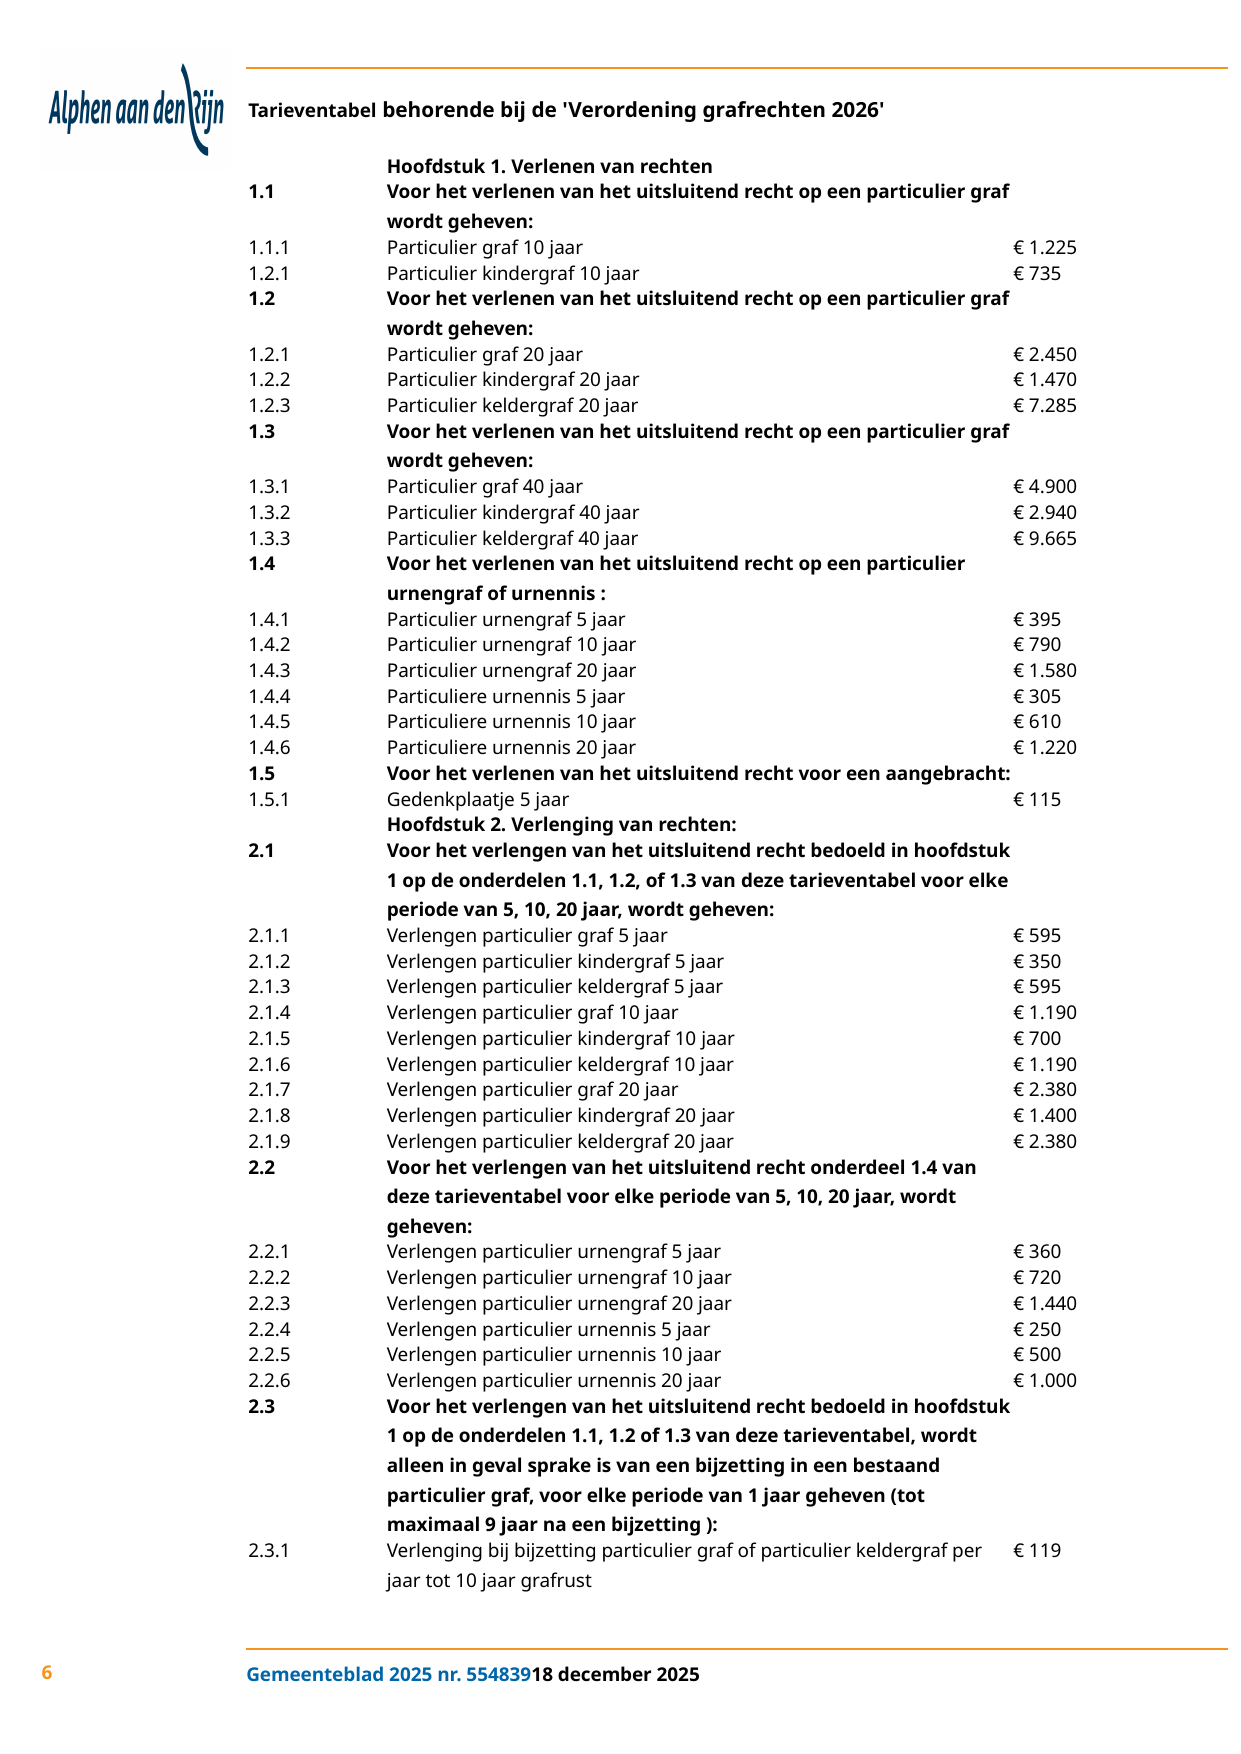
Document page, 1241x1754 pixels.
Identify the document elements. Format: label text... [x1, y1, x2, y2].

table_cell € 2.940 [1013, 499, 1152, 525]
table_cell € 735 [1013, 260, 1152, 286]
table_cell Verlengen particulier kindergraf 20 jaar [387, 1103, 1013, 1128]
table_cell 1.1.1 [248, 234, 387, 260]
table_cell € 119 [1013, 1537, 1152, 1592]
table_cell Verlengen particulier urnengraf 20 jaar [387, 1290, 1013, 1316]
table_cell 2.1.5 [248, 1025, 387, 1051]
table_cell Voor het verlengen van het uitsluitend recht bedoeld in hoofdstuk 1 op de onderdelen 1.1, 1.2 of 1.3 van deze tarieventabel, wordt alleen in geval sprake is van een bijzetting in een bestaand particulier graf, voor elke periode van 1 jaar geheven (tot maximaal 9 jaar na een bijzetting ): [387, 1393, 1013, 1537]
table_cell € 595 [1013, 974, 1152, 999]
table_cell 1.3.3 [248, 525, 387, 551]
table_cell 1.4.3 [248, 657, 387, 683]
table_cell Verlenging bij bijzetting particulier graf of particulier keldergraf per jaar tot 10 jaar grafrust [387, 1537, 1013, 1592]
table_cell € 360 [1013, 1239, 1152, 1264]
table_cell Verlengen particulier keldergraf 20 jaar [387, 1128, 1013, 1154]
table_cell Particuliere urnennis 10 jaar [387, 709, 1013, 734]
table_header [1013, 153, 1152, 179]
table_cell Particulier keldergraf 40 jaar [387, 525, 1013, 551]
table_cell 2.1.2 [248, 948, 387, 974]
table_cell Verlengen particulier kindergraf 5 jaar [387, 948, 1013, 974]
table_cell [1013, 286, 1152, 341]
table_cell 2.2 [248, 1154, 387, 1239]
table_cell Verlengen particulier kindergraf 10 jaar [387, 1025, 1013, 1051]
table_cell 1.1 [248, 179, 387, 234]
table_cell 1.4 [248, 551, 387, 606]
table_cell 2.1.7 [248, 1077, 387, 1102]
table_cell Voor het verlenen van het uitsluitend recht op een particulier graf wordt geheven: [387, 418, 1013, 473]
table_cell 1.3 [248, 418, 387, 473]
table_cell 2.1.3 [248, 974, 387, 999]
table_cell 1.4.6 [248, 735, 387, 760]
table_cell 2.3 [248, 1393, 387, 1537]
table_cell Particulier kindergraf 10 jaar [387, 260, 1013, 286]
table_cell 1.3.1 [248, 473, 387, 499]
table_cell € 2.380 [1013, 1128, 1152, 1154]
table_cell Verlengen particulier urnennis 20 jaar [387, 1368, 1013, 1393]
table_cell € 2.450 [1013, 341, 1152, 367]
table_cell [1013, 551, 1152, 606]
table_cell 2.2.6 [248, 1368, 387, 1393]
table_cell € 595 [1013, 922, 1152, 948]
table_cell € 1.225 [1013, 234, 1152, 260]
table_cell 2.1.8 [248, 1103, 387, 1128]
table_cell Voor het verlenen van het uitsluitend recht voor een aangebracht: [387, 760, 1013, 786]
table_cell Voor het verlenen van het uitsluitend recht op een particulier urnengraf of urnennis : [387, 551, 1013, 606]
table_cell Gedenkplaatje 5 jaar [387, 786, 1013, 812]
table_cell € 2.380 [1013, 1077, 1152, 1102]
table_cell Particulier graf 40 jaar [387, 473, 1013, 499]
table_cell Particulier urnengraf 10 jaar [387, 632, 1013, 657]
table_cell Verlengen particulier keldergraf 5 jaar [387, 974, 1013, 999]
table_cell 1.5 [248, 760, 387, 786]
table_cell € 7.285 [1013, 392, 1152, 418]
table_cell Particulier keldergraf 20 jaar [387, 392, 1013, 418]
table_cell 1.2.1 [248, 341, 387, 367]
table_cell € 1.190 [1013, 1051, 1152, 1077]
table_cell Particulier graf 10 jaar [387, 234, 1013, 260]
table_cell [1013, 418, 1152, 473]
table_cell Verlengen particulier graf 10 jaar [387, 1000, 1013, 1025]
table_cell Voor het verlengen van het uitsluitend recht bedoeld in hoofdstuk 1 op de onderdelen 1.1, 1.2, of 1.3 van deze tarieventabel voor elke periode van 5, 10, 20 jaar, wordt geheven: [387, 838, 1013, 922]
table_cell Voor het verlenen van het uitsluitend recht op een particulier graf wordt geheven: [387, 286, 1013, 341]
table_cell 2.3.1 [248, 1537, 387, 1592]
table_header [248, 153, 387, 179]
table_cell Verlengen particulier urnennis 5 jaar [387, 1316, 1013, 1342]
table_cell € 1.220 [1013, 735, 1152, 760]
table_cell Hoofdstuk 2. Verlenging van rechten: [387, 812, 1013, 837]
picture [41, 47, 231, 172]
table_cell [1013, 812, 1152, 837]
table_cell € 610 [1013, 709, 1152, 734]
table_cell 2.2.1 [248, 1239, 387, 1264]
table_cell Verlengen particulier urnengraf 5 jaar [387, 1239, 1013, 1264]
table_cell Particulier urnengraf 5 jaar [387, 606, 1013, 632]
table_cell Particuliere urnennis 20 jaar [387, 735, 1013, 760]
table_cell Verlengen particulier keldergraf 10 jaar [387, 1051, 1013, 1077]
table_cell 1.3.2 [248, 499, 387, 525]
table_cell € 790 [1013, 632, 1152, 657]
table_cell 1.4.4 [248, 683, 387, 709]
table_cell € 1.580 [1013, 657, 1152, 683]
table_cell 2.1.4 [248, 1000, 387, 1025]
table_cell Particulier kindergraf 20 jaar [387, 367, 1013, 392]
table_cell € 1.440 [1013, 1290, 1152, 1316]
table_cell 2.2.4 [248, 1316, 387, 1342]
table_cell € 720 [1013, 1265, 1152, 1290]
table_cell Verlengen particulier urnengraf 10 jaar [387, 1265, 1013, 1290]
table_cell Voor het verlengen van het uitsluitend recht onderdeel 1.4 van deze tarieventabel voor elke periode van 5, 10, 20 jaar, wordt geheven: [387, 1154, 1013, 1239]
table_cell 2.2.3 [248, 1290, 387, 1316]
table_cell € 4.900 [1013, 473, 1152, 499]
table_cell 2.2.5 [248, 1342, 387, 1367]
table_cell [1013, 1154, 1152, 1239]
table_cell € 1.400 [1013, 1103, 1152, 1128]
table_cell € 1.190 [1013, 1000, 1152, 1025]
table_cell Verlengen particulier graf 20 jaar [387, 1077, 1013, 1102]
table_cell Voor het verlenen van het uitsluitend recht op een particulier graf wordt geheven: [387, 179, 1013, 234]
table_cell 1.4.1 [248, 606, 387, 632]
table_cell 2.1.1 [248, 922, 387, 948]
table_cell 1.2.2 [248, 367, 387, 392]
table_cell 1.5.1 [248, 786, 387, 812]
table_cell 1.4.2 [248, 632, 387, 657]
table_cell € 700 [1013, 1025, 1152, 1051]
table_cell Particuliere urnennis 5 jaar [387, 683, 1013, 709]
table_cell 1.2.3 [248, 392, 387, 418]
table_cell Particulier graf 20 jaar [387, 341, 1013, 367]
table_cell 2.1.9 [248, 1128, 387, 1154]
table_cell € 250 [1013, 1316, 1152, 1342]
table_cell € 350 [1013, 948, 1152, 974]
text Tarieventabel behorende bij de 'Verordening grafrechten 2026' [248, 95, 1152, 123]
table_cell € 1.470 [1013, 367, 1152, 392]
table_cell [1013, 838, 1152, 922]
table_cell 1.2 [248, 286, 387, 341]
table_cell [1013, 179, 1152, 234]
table_cell € 115 [1013, 786, 1152, 812]
table_cell € 9.665 [1013, 525, 1152, 551]
table_cell € 395 [1013, 606, 1152, 632]
table_cell 2.2.2 [248, 1265, 387, 1290]
table_cell Particulier urnengraf 20 jaar [387, 657, 1013, 683]
table_cell 1.4.5 [248, 709, 387, 734]
table_cell € 1.000 [1013, 1368, 1152, 1393]
table_header Hoofdstuk 1. Verlenen van rechten [387, 153, 1013, 179]
table_cell € 500 [1013, 1342, 1152, 1367]
table_cell 1.2.1 [248, 260, 387, 286]
table_cell [1013, 1393, 1152, 1537]
table_cell [1013, 760, 1152, 786]
table_cell [248, 812, 387, 837]
table_cell Verlengen particulier graf 5 jaar [387, 922, 1013, 948]
table_cell Particulier kindergraf 40 jaar [387, 499, 1013, 525]
table_cell Verlengen particulier urnennis 10 jaar [387, 1342, 1013, 1367]
table_cell 2.1 [248, 838, 387, 922]
table_cell € 305 [1013, 683, 1152, 709]
table_cell 2.1.6 [248, 1051, 387, 1077]
